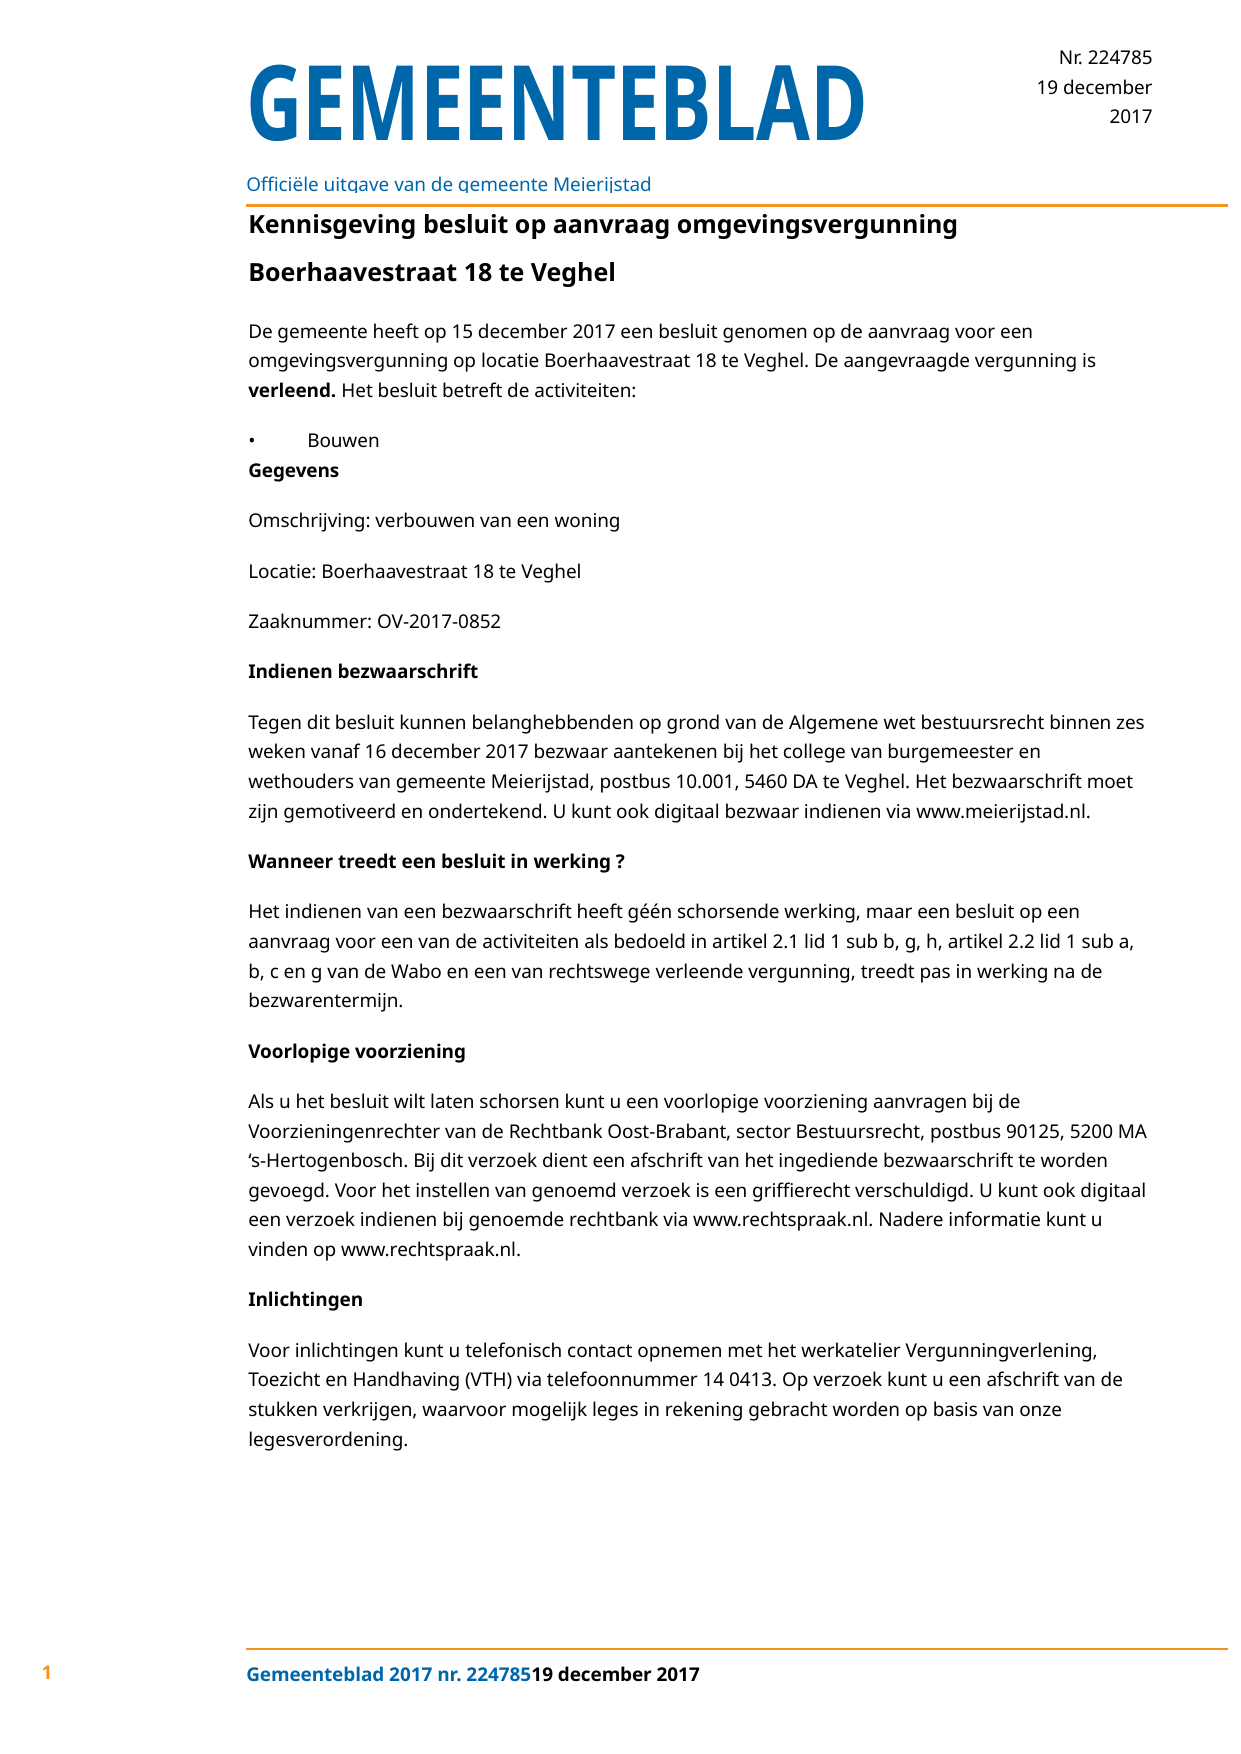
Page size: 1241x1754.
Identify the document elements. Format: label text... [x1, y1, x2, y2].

text Voorlopige voorziening [248, 1038, 1152, 1064]
text Indienen bezwaarschrift [248, 659, 1152, 684]
text Zaaknummer: OV-2017-0852 [248, 608, 1152, 634]
text Kennisgeving besluit op aanvraag omgevingsvergunning Boerhaavestraat 18 te Veghel [248, 207, 1152, 288]
picture [41, 47, 231, 172]
text Wanneer treedt een besluit in werking ? [248, 848, 1152, 874]
text Als u het besluit wilt laten schorsen kunt u een voorlopige voorziening aanvragen bij de Voorzieningenrechter van de Rechtbank Oost-Brabant, sector Bestuursrecht, postbus 90125, 5200 MA ‘s-Hertogenbosch. Bij dit verzoek dient een afschrift van het ingediende bezwaarschrift te worden gevoegd. Voor het instellen van genoemd verzoek is een griffierecht verschuldigd. U kunt ook digitaal een verzoek indienen bij genoemde rechtbank via www.rechtspraak.nl. Nadere informatie kunt u vinden op www.rechtspraak.nl. [248, 1088, 1152, 1262]
text De gemeente heeft op 15 december 2017 een besluit genomen op de aanvraag voor een omgevingsvergunning op locatie Boerhaavestraat 18 te Veghel. De aangevraagde vergunning is verleend. Het besluit betreft de activiteiten: [248, 318, 1152, 403]
text Locatie: Boerhaavestraat 18 te Veghel [248, 558, 1152, 584]
text Het indienen van een bezwaarschrift heeft géén schorsende werking, maar een besluit op een aanvraag voor een van de activiteiten als bedoeld in artikel 2.1 lid 1 sub b, g, h, artikel 2.2 lid 1 sub a, b, c en g van de Wabo en een van rechtswege verleende vergunning, treedt pas in werking na de bezwarentermijn. [248, 899, 1152, 1013]
list Bouwen [248, 427, 1152, 453]
text Inlichtingen [248, 1287, 1152, 1312]
text Gegevens [248, 457, 1152, 483]
text Omschrijving: verbouwen van een woning [248, 507, 1152, 533]
text Tegen dit besluit kunnen belanghebbenden op grond van de Algemene wet bestuursrecht binnen zes weken vanaf 16 december 2017 bezwaar aantekenen bij het college van burgemeester en wethouders van gemeente Meierijstad, postbus 10.001, 5460 DA te Veghel. Het bezwaarschrift moet zijn gemotiveerd en ondertekend. U kunt ook digitaal bezwaar indienen via www.meierijstad.nl. [248, 709, 1152, 824]
text Voor inlichtingen kunt u telefonisch contact opnemen met het werkatelier Vergunningverlening, Toezicht en Handhaving (VTH) via telefoonnummer 14 0413. Op verzoek kunt u een afschrift van de stukken verkrijgen, waarvoor mogelijk leges in rekening gebracht worden op basis van onze legesverordening. [248, 1337, 1152, 1452]
